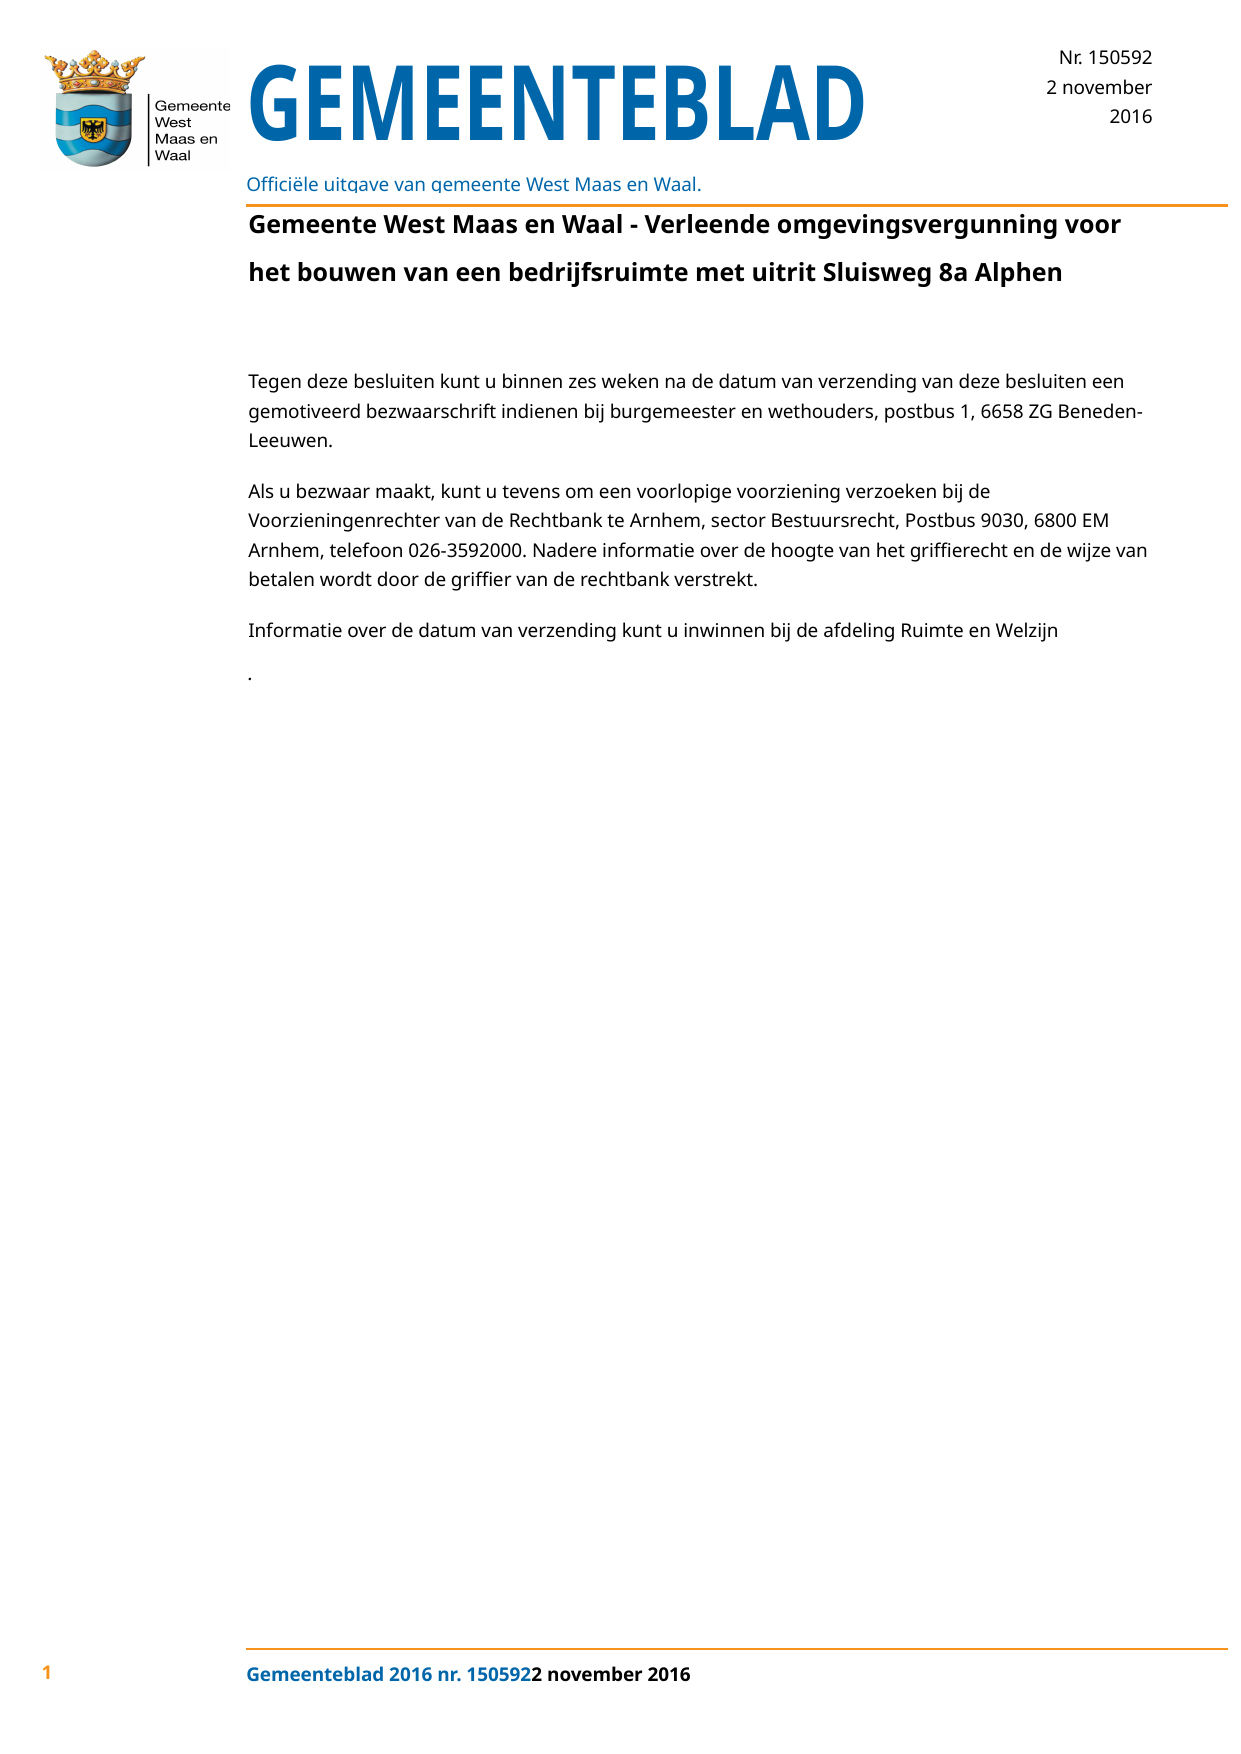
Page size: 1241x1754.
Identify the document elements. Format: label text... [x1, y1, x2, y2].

text Informatie over de datum van verzending kunt u inwinnen bij de afdeling Ruimte en Welzijn [248, 617, 1152, 643]
text Gemeente West Maas en Waal - Verleende omgevingsvergunning voor het bouwen van een bedrijfsruimte met uitrit Sluisweg 8a Alphen [248, 207, 1152, 288]
text Als u bezwaar maakt, kunt u tevens om een voorlopige voorziening verzoeken bij de Voorzieningenrechter van de Rechtbank te Arnhem, sector Bestuursrecht, Postbus 9030, 6800 EM Arnhem, telefoon 026-3592000. Nadere informatie over de hoogte van het griffierecht en de wijze van betalen wordt door de griffier van de rechtbank verstrekt. [248, 478, 1152, 592]
text . [248, 660, 1152, 686]
text Tegen deze besluiten kunt u binnen zes weken na de datum van verzending van deze besluiten een gemotiveerd bezwaarschrift indienen bij burgemeester en wethouders, postbus 1, 6658 ZG Beneden-Leeuwen. [248, 368, 1152, 453]
picture [41, 47, 231, 172]
